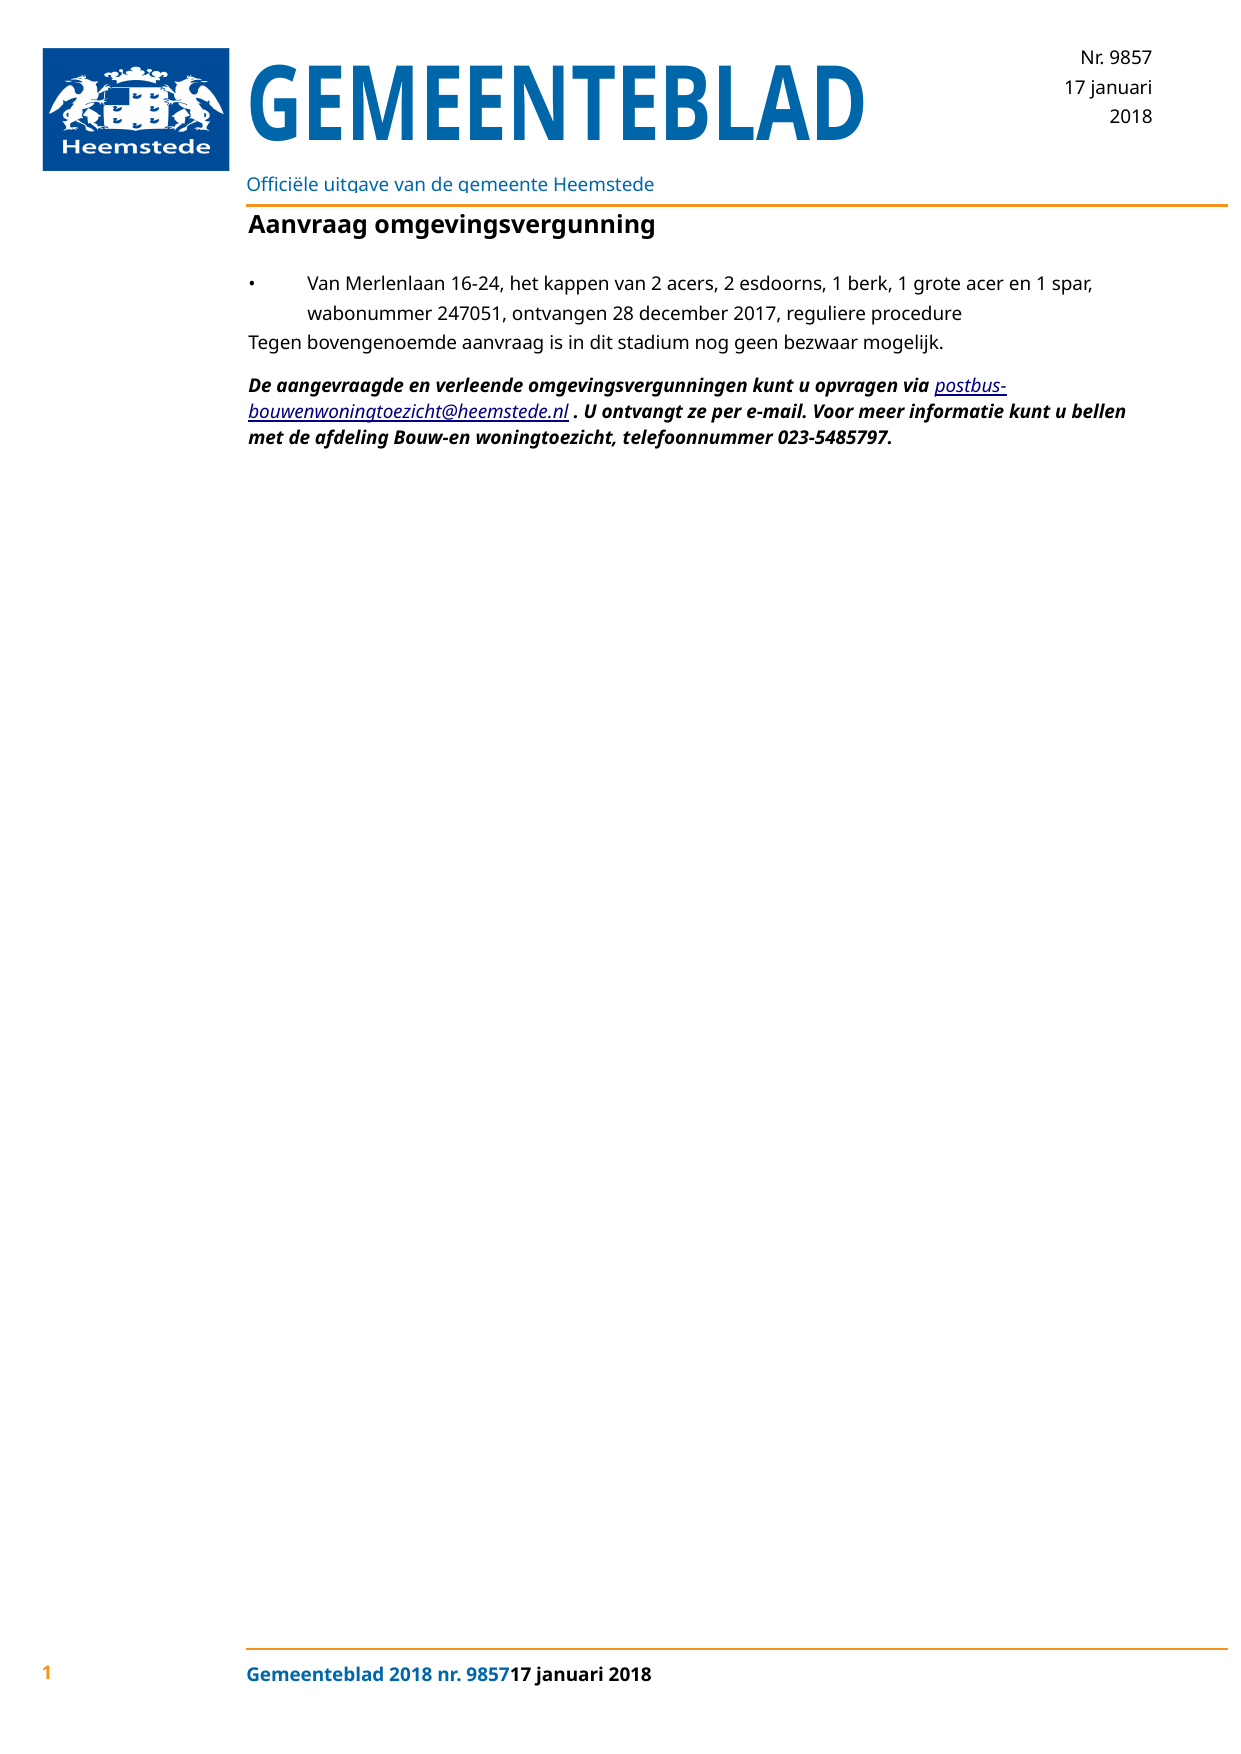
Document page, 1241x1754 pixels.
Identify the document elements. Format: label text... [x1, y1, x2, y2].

text Tegen bovengenoemde aanvraag is in dit stadium nog geen bezwaar mogelijk. [248, 329, 1152, 355]
text De aangevraagde en verleende omgevingsvergunningen kunt u opvragen via postbus-bouwenwoningtoezicht@heemstede.nl . U ontvangt ze per e-mail. Voor meer informatie kunt u bellen met de afdeling Bouw-en woningtoezicht, telefoonnummer 023-5485797. [248, 373, 1152, 450]
picture [41, 47, 231, 172]
list Van Merlenlaan 16-24, het kappen van 2 acers, 2 esdoorns, 1 berk, 1 grote acer en 1 spar, wabonummer 247051, ontvangen 28 december 2017, reguliere procedure [248, 270, 1152, 326]
text Aanvraag omgevingsvergunning [248, 207, 1152, 241]
